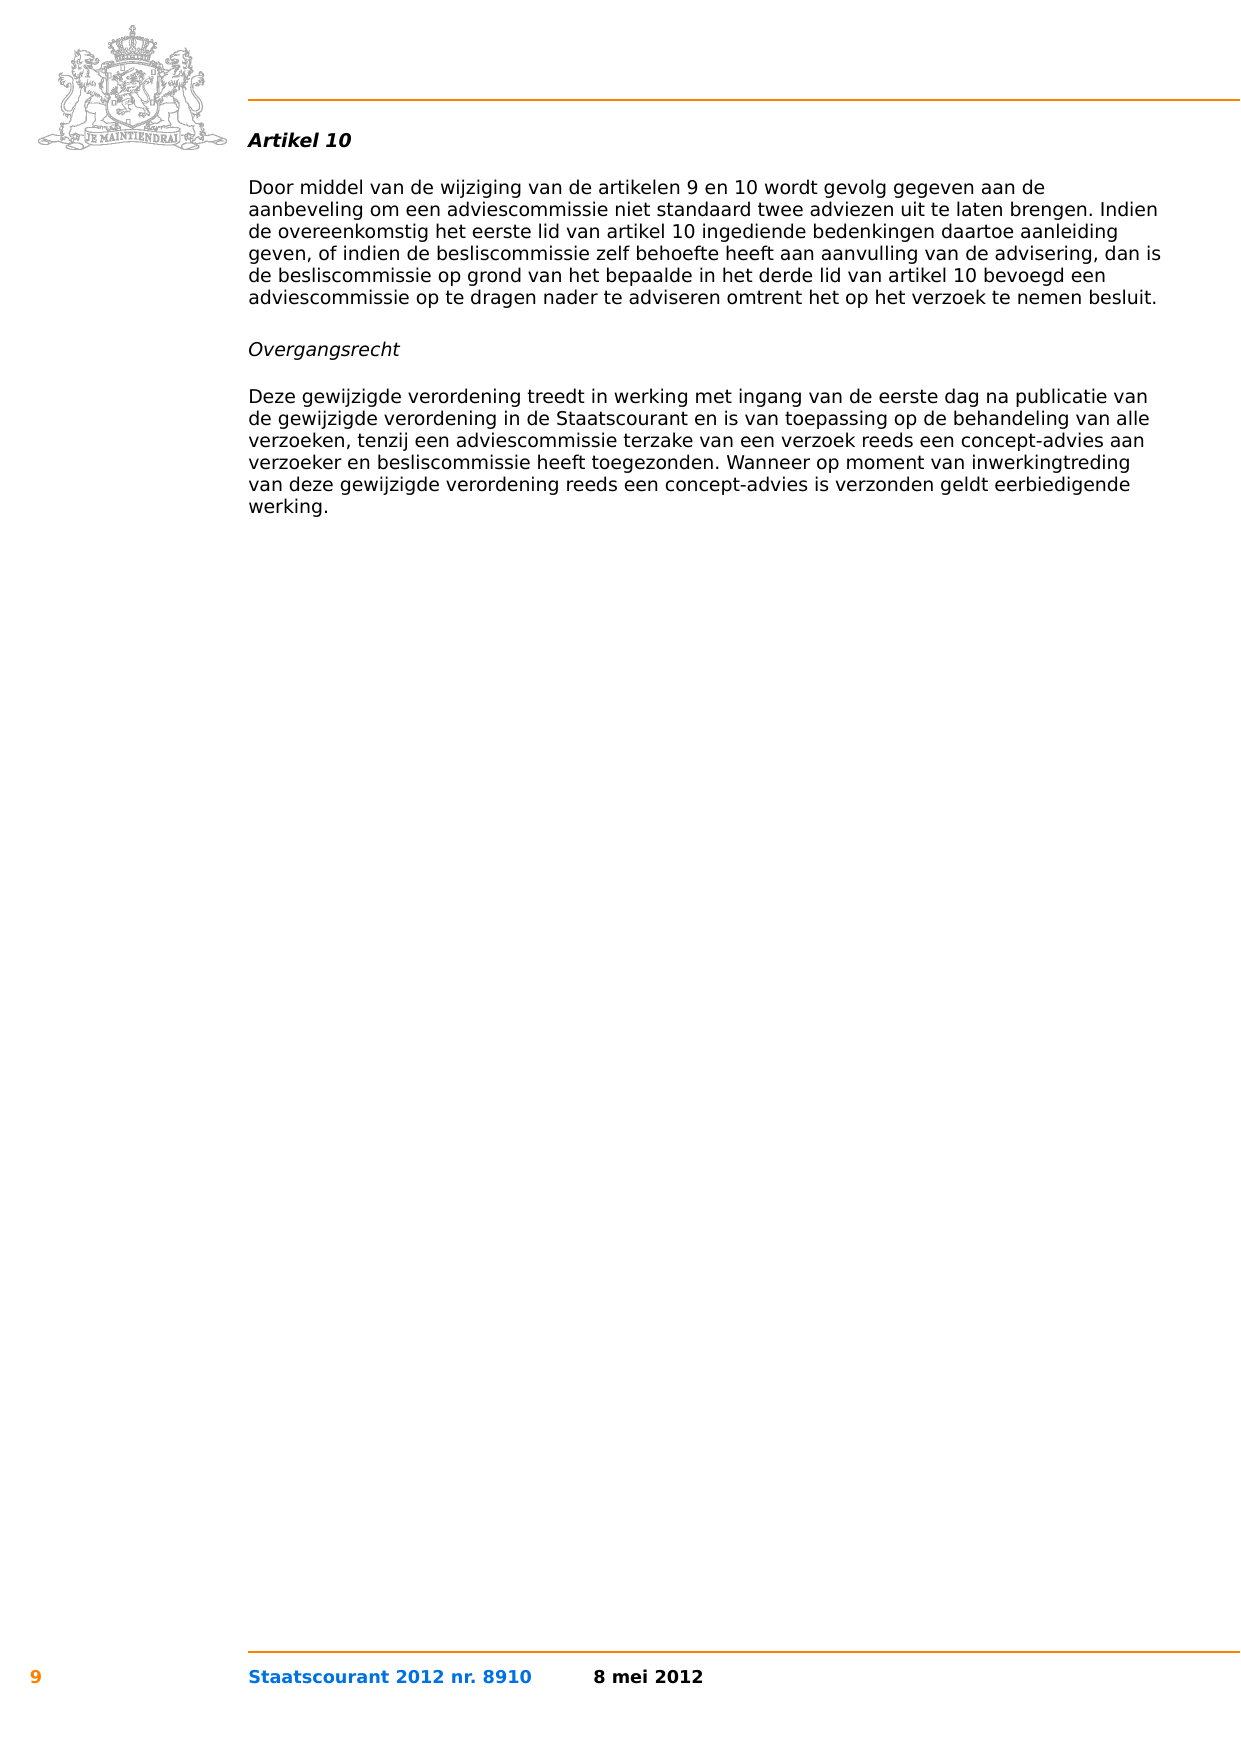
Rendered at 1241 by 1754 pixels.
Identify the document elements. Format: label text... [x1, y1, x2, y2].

subtitle Overgangsrecht [248, 339, 1163, 361]
text Deze gewijzigde verordening treedt in werking met ingang van de eerste dag na publicatie van de gewijzigde verordening in de Staatscourant en is van toepassing op de behandeling van alle verzoeken, tenzij een adviescommissie terzake van een verzoek reeds een concept-advies aan verzoeker en besliscommissie heeft toegezonden. Wanneer op moment van inwerkingtreding van deze gewijzigde verordening reeds een concept-advies is verzonden geldt eerbiedigende werking. [248, 386, 1163, 518]
subtitle Artikel 10 [248, 130, 1163, 152]
picture [38, 25, 227, 150]
text Door middel van de wijziging van de artikelen 9 en 10 wordt gevolg gegeven aan de aanbeveling om een adviescommissie niet standaard twee adviezen uit te laten brengen. Indien de overeenkomstig het eerste lid van artikel 10 ingediende bedenkingen daartoe aanleiding geven, of indien de besliscommissie zelf behoefte heeft aan aanvulling van de advisering, dan is de besliscommissie op grond van het bepaalde in het derde lid van artikel 10 bevoegd een adviescommissie op te dragen nader te adviseren omtrent het op het verzoek te nemen besluit. [248, 177, 1163, 309]
